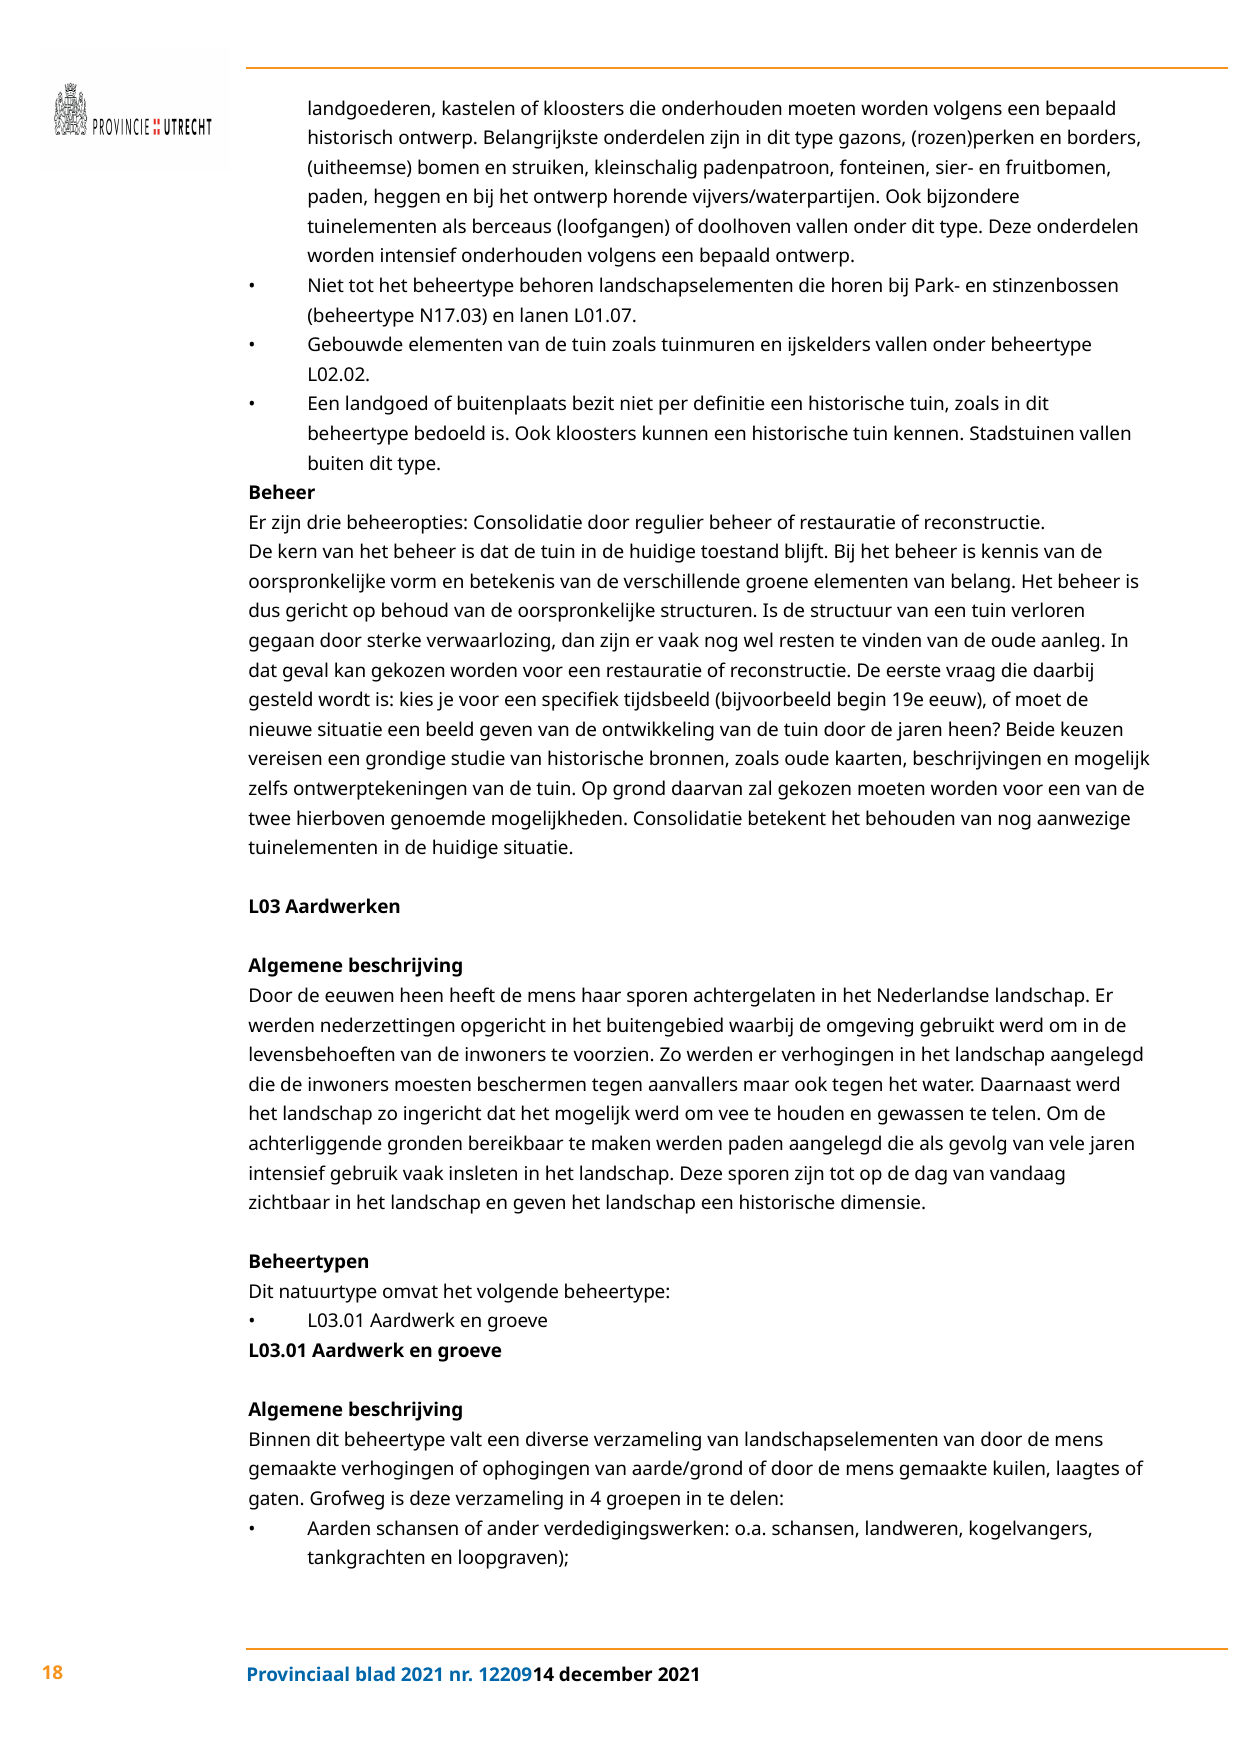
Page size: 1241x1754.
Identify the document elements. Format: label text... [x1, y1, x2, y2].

text Beheer [248, 479, 1152, 505]
list Aarden schansen of ander verdedigingswerken: o.a. schansen, landweren, kogelvangers, tankgrachten en loopgraven); [248, 1515, 1152, 1570]
list landgoederen, kastelen of kloosters die onderhouden moeten worden volgens een bepaald historisch ontwerp. Belangrijkste onderdelen zijn in dit type gazons, (rozen)perken en borders, (uitheemse) bomen en struiken, kleinschalig padenpatroon, fonteinen, sier- en fruitbomen, paden, heggen en bij het ontwerp horende vijvers/waterpartijen. Ook bijzondere tuinelementen als berceaus (loofgangen) of doolhoven vallen onder dit type. Deze onderdelen worden intensief onderhouden volgens een bepaald ontwerp. [248, 95, 1152, 268]
text Dit natuurtype omvat het volgende beheertype: [248, 1278, 1152, 1304]
text Binnen dit beheertype valt een diverse verzameling van landschapselementen van door de mens gemaakte verhogingen of ophogingen van aarde/grond of door de mens gemaakte kuilen, laagtes of gaten. Grofweg is deze verzameling in 4 groepen in te delen: [248, 1426, 1152, 1511]
text De kern van het beheer is dat de tuin in de huidige toestand blijft. Bij het beheer is kennis van de oorspronkelijke vorm en betekenis van de verschillende groene elementen van belang. Het beheer is dus gericht op behoud van de oorspronkelijke structuren. Is de structuur van een tuin verloren gegaan door sterke verwaarlozing, dan zijn er vaak nog wel resten te vinden van de oude aanleg. In dat geval kan gekozen worden voor een restauratie of reconstructie. De eerste vraag die daarbij gesteld wordt is: kies je voor een specifiek tijdsbeeld (bijvoorbeeld begin 19e eeuw), of moet de nieuwe situatie een beeld geven van de ontwikkeling van de tuin door de jaren heen? Beide keuzen vereisen een grondige studie van historische bronnen, zoals oude kaarten, beschrijvingen en mogelijk zelfs ontwerptekeningen van de tuin. Op grond daarvan zal gekozen moeten worden voor een van de twee hierboven genoemde mogelijkheden. Consolidatie betekent het behouden van nog aanwezige tuinelementen in de huidige situatie. [248, 538, 1152, 860]
list Een landgoed of buitenplaats bezit niet per definitie een historische tuin, zoals in dit beheertype bedoeld is. Ook kloosters kunnen een historische tuin kennen. Stadstuinen vallen buiten dit type. [248, 391, 1152, 476]
text Door de eeuwen heen heeft de mens haar sporen achtergelaten in het Nederlandse landschap. Er werden nederzettingen opgericht in het buitengebied waarbij de omgeving gebruikt werd om in de levensbehoeften van de inwoners te voorzien. Zo werden er verhogingen in het landschap aangelegd die de inwoners moesten beschermen tegen aanvallers maar ook tegen het water. Daarnaast werd het landschap zo ingericht dat het mogelijk werd om vee te houden en gewassen te telen. Om de achterliggende gronden bereikbaar te maken werden paden aangelegd die als gevolg van vele jaren intensief gebruik vaak insleten in het landschap. Deze sporen zijn tot op de dag van vandaag zichtbaar in het landschap en geven het landschap een historische dimensie. [248, 982, 1152, 1215]
list Niet tot het beheertype behoren landschapselementen die horen bij Park- en stinzenbossen (beheertype N17.03) en lanen L01.07. [248, 272, 1152, 328]
text Beheertypen [248, 1248, 1152, 1274]
picture [41, 47, 231, 172]
text Algemene beschrijving [248, 1396, 1152, 1422]
text L03.01 Aardwerk en groeve [248, 1337, 1152, 1363]
text L03 Aardwerken [248, 893, 1152, 919]
list Gebouwde elementen van de tuin zoals tuinmuren en ijskelders vallen onder beheertype L02.02. [248, 331, 1152, 387]
text Er zijn drie beheeropties: Consolidatie door regulier beheer of restauratie of reconstructie. [248, 509, 1152, 535]
text Algemene beschrijving [248, 953, 1152, 978]
list L03.01 Aardwerk en groeve [248, 1308, 1152, 1333]
